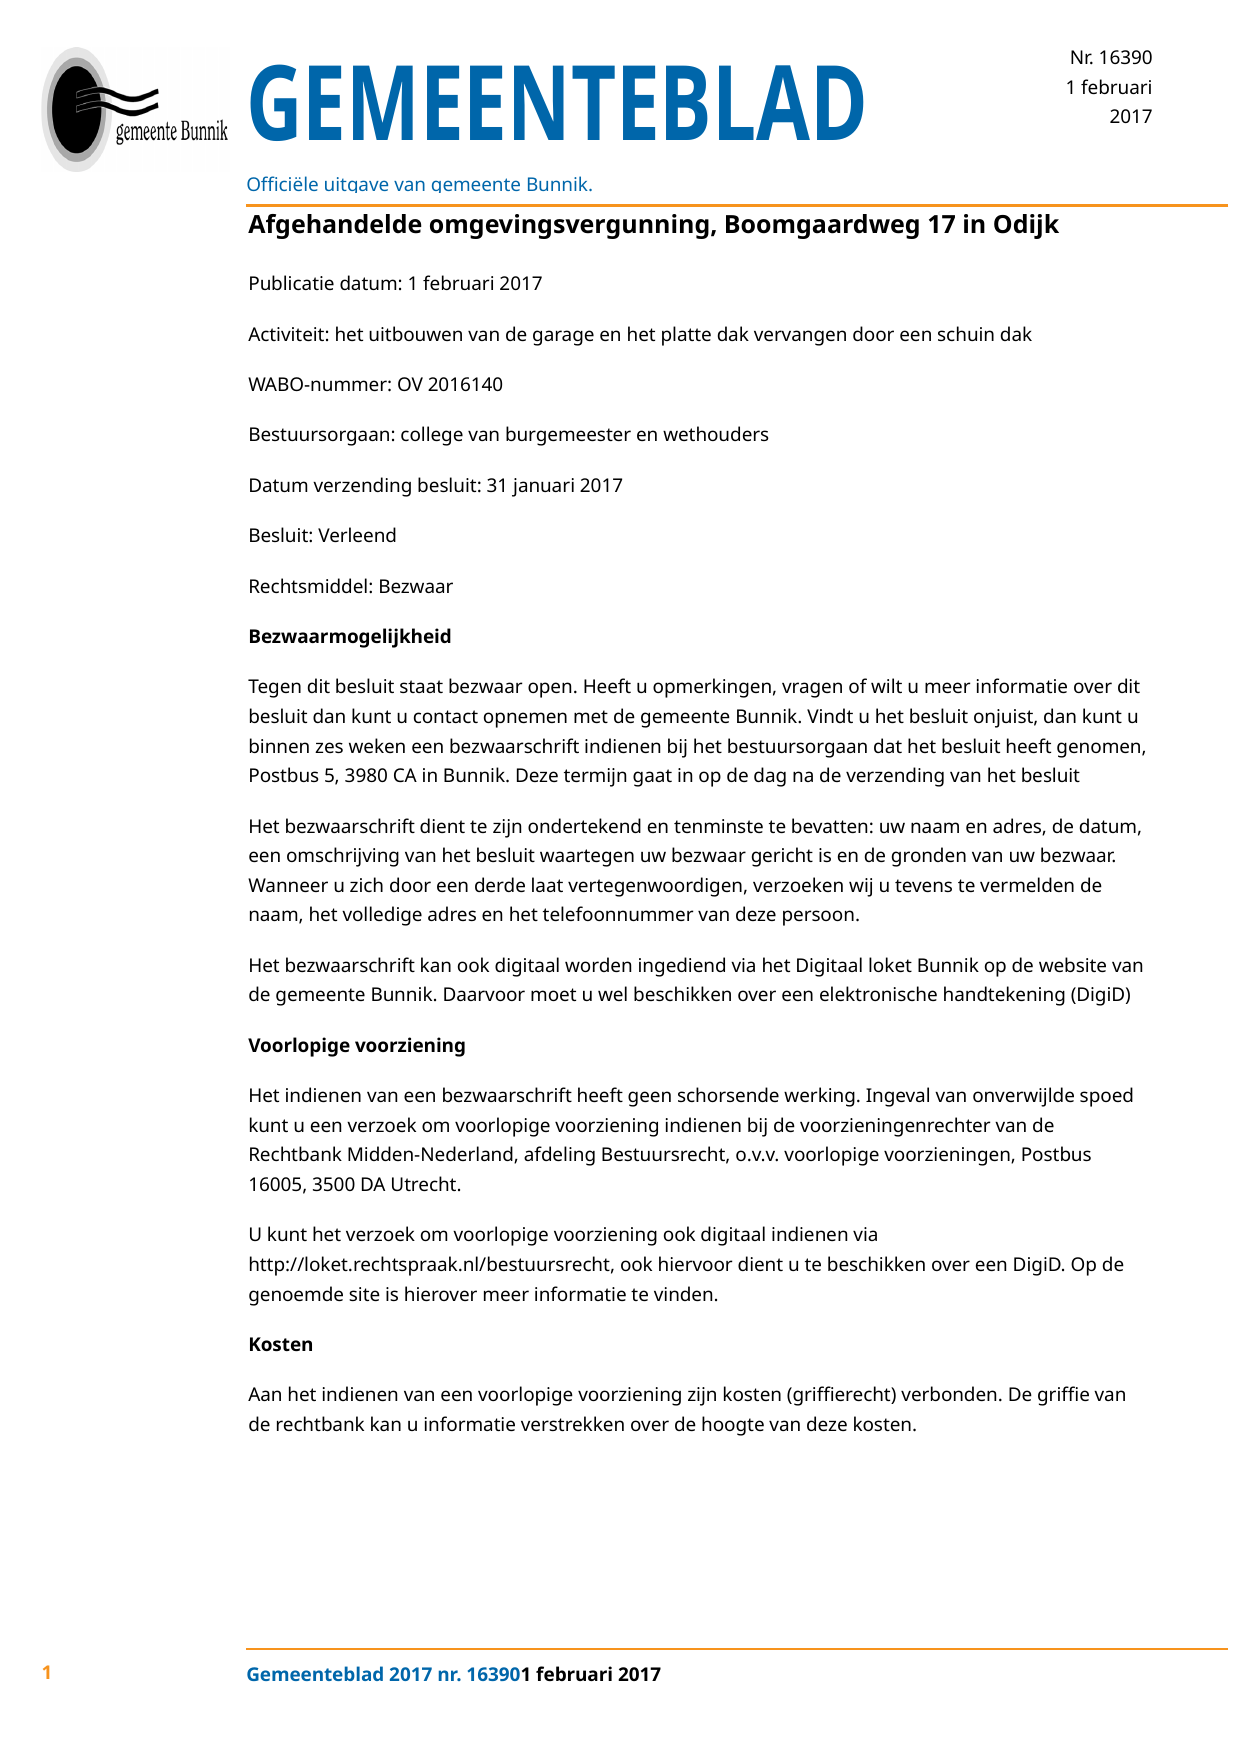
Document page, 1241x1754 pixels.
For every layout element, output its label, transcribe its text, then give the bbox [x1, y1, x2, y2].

text Bestuursorgaan: college van burgemeester en wethouders [248, 422, 1152, 447]
text Besluit: Verleend [248, 522, 1152, 548]
text Het bezwaarschrift kan ook digitaal worden ingediend via het Digitaal loket Bunnik op de website van de gemeente Bunnik. Daarvoor moet u wel beschikken over een elektronische handtekening (DigiD) [248, 952, 1152, 1007]
text Activiteit: het uitbouwen van de garage en het platte dak vervangen door een schuin dak [248, 321, 1152, 346]
text Bezwaarmogelijkheid [248, 623, 1152, 649]
text Afgehandelde omgevingsvergunning, Boomgaardweg 17 in Odijk [248, 207, 1152, 241]
text Voorlopige voorziening [248, 1032, 1152, 1058]
text Het bezwaarschrift dient te zijn ondertekend en tenminste te bevatten: uw naam en adres, de datum, een omschrijving van het besluit waartegen uw bezwaar gericht is en de gronden van uw bezwaar. Wanneer u zich door een derde laat vertegenwoordigen, verzoeken wij u tevens te vermelden de naam, het volledige adres en het telefoonnummer van deze persoon. [248, 813, 1152, 927]
text Kosten [248, 1331, 1152, 1357]
text Aan het indienen van een voorlopige voorziening zijn kosten (griffierecht) verbonden. De griffie van de rechtbank kan u informatie verstrekken over de hoogte van deze kosten. [248, 1382, 1152, 1437]
picture [41, 47, 231, 172]
text WABO-nummer: OV 2016140 [248, 371, 1152, 397]
text U kunt het verzoek om voorlopige voorziening ook digitaal indienen via http://loket.rechtspraak.nl/bestuursrecht, ook hiervoor dient u te beschikken over een DigiD. Op de genoemde site is hierover meer informatie te vinden. [248, 1222, 1152, 1306]
text Datum verzending besluit: 31 januari 2017 [248, 472, 1152, 498]
text Het indienen van een bezwaarschrift heeft geen schorsende werking. Ingeval van onverwijlde spoed kunt u een verzoek om voorlopige voorziening indienen bij de voorzieningenrechter van de Rechtbank Midden-Nederland, afdeling Bestuursrecht, o.v.v. voorlopige voorzieningen, Postbus 16005, 3500 DA Utrecht. [248, 1082, 1152, 1197]
text Rechtsmiddel: Bezwaar [248, 573, 1152, 598]
text Tegen dit besluit staat bezwaar open. Heeft u opmerkingen, vragen of wilt u meer informatie over dit besluit dan kunt u contact opnemen met de gemeente Bunnik. Vindt u het besluit onjuist, dan kunt u binnen zes weken een bezwaarschrift indienen bij het bestuursorgaan dat het besluit heeft genomen, Postbus 5, 3980 CA in Bunnik. Deze termijn gaat in op de dag na de verzending van het besluit [248, 674, 1152, 788]
text Publicatie datum: 1 februari 2017 [248, 270, 1152, 296]
